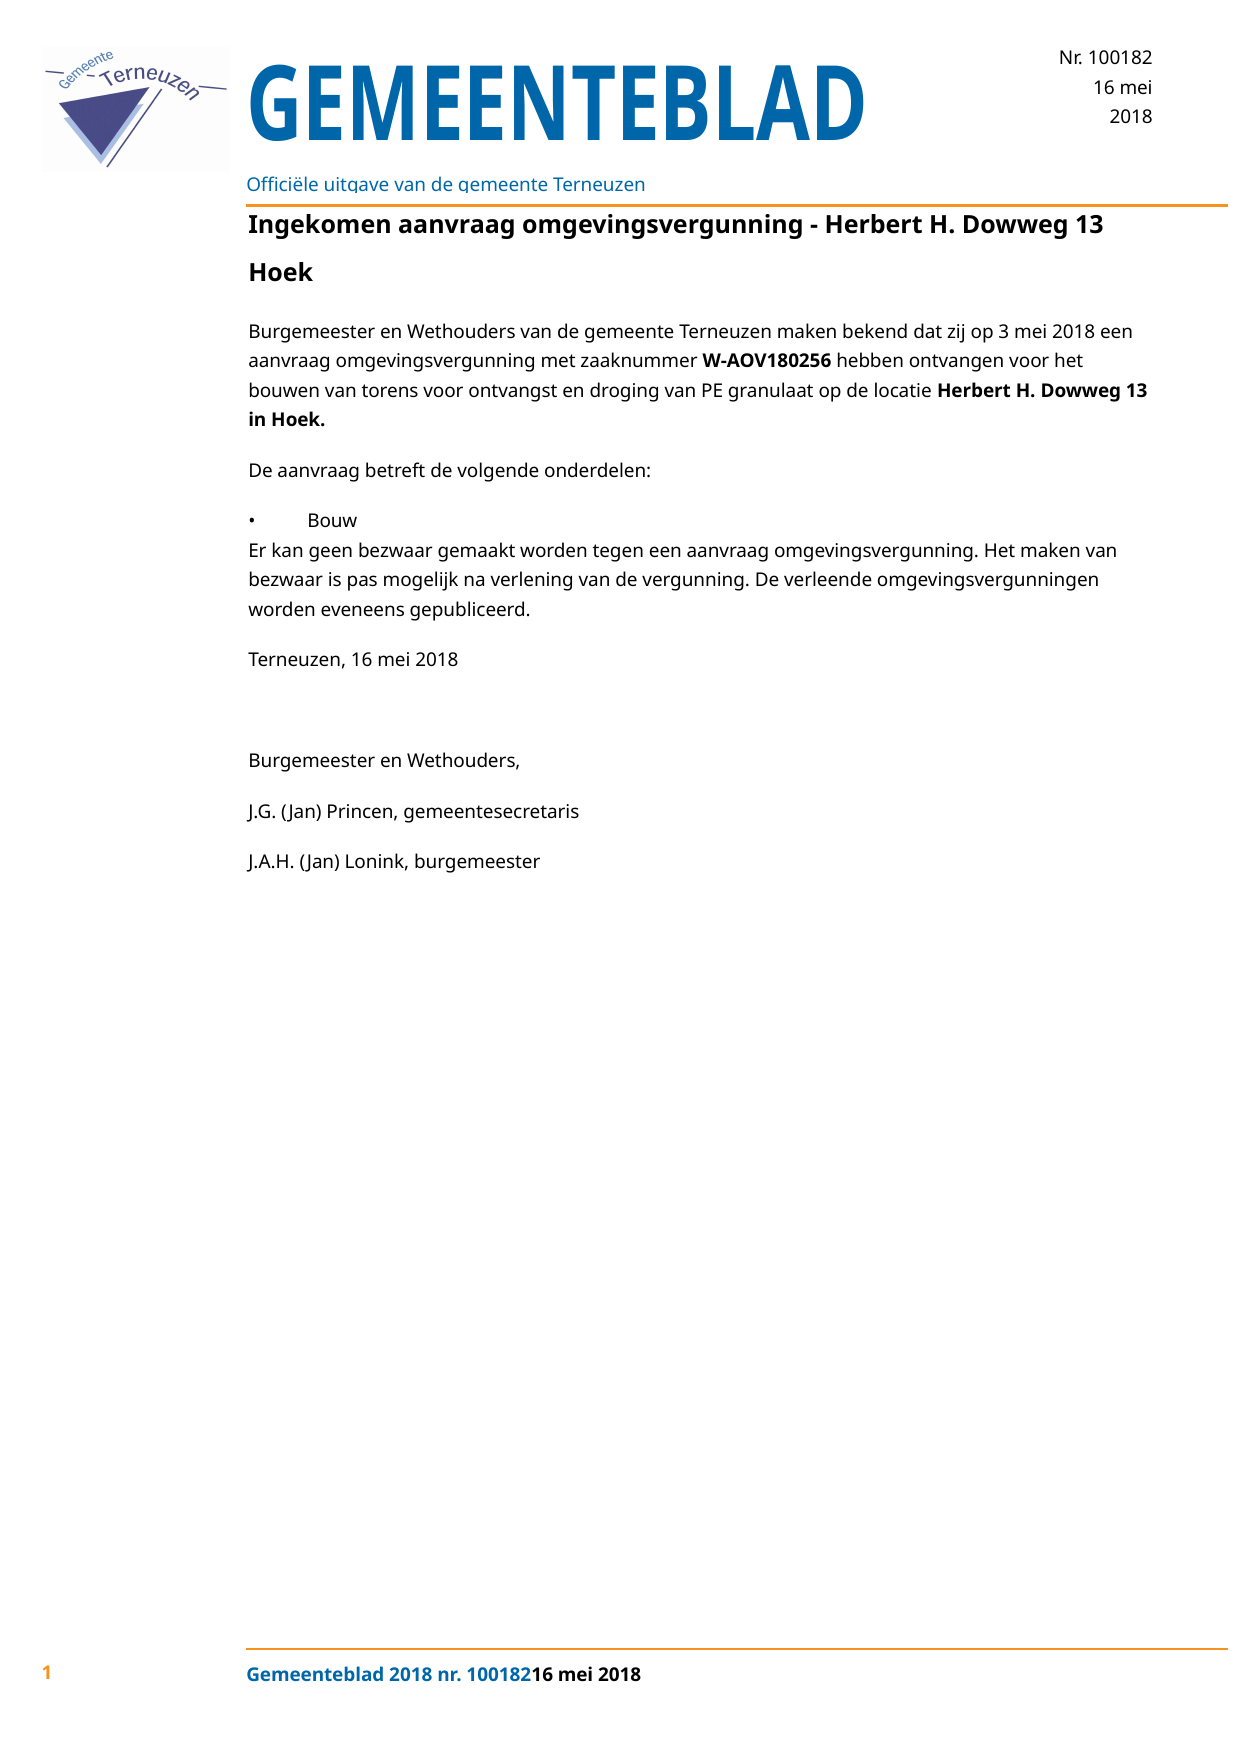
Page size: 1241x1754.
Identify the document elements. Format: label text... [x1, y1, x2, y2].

text J.G. (Jan) Princen, gemeentesecretaris [248, 798, 1152, 824]
text Ingekomen aanvraag omgevingsvergunning - Herbert H. Dowweg 13 Hoek [248, 207, 1152, 288]
text Terneuzen, 16 mei 2018 [248, 647, 1152, 672]
text Burgemeester en Wethouders van de gemeente Terneuzen maken bekend dat zij op 3 mei 2018 een aanvraag omgevingsvergunning met zaaknummer W-AOV180256 hebben ontvangen voor het bouwen van torens voor ontvangst en droging van PE granulaat op de locatie Herbert H. Dowweg 13 in Hoek. [248, 318, 1152, 432]
list Bouw [248, 507, 1152, 533]
text Er kan geen bezwaar gemaakt worden tegen een aanvraag omgevingsvergunning. Het maken van bezwaar is pas mogelijk na verlening van de vergunning. De verleende omgevingsvergunningen worden eveneens gepubliceerd. [248, 537, 1152, 622]
text J.A.H. (Jan) Lonink, burgemeester [248, 848, 1152, 874]
text De aanvraag betreft de volgende onderdelen: [248, 457, 1152, 483]
text Burgemeester en Wethouders, [248, 747, 1152, 773]
picture [41, 47, 231, 172]
